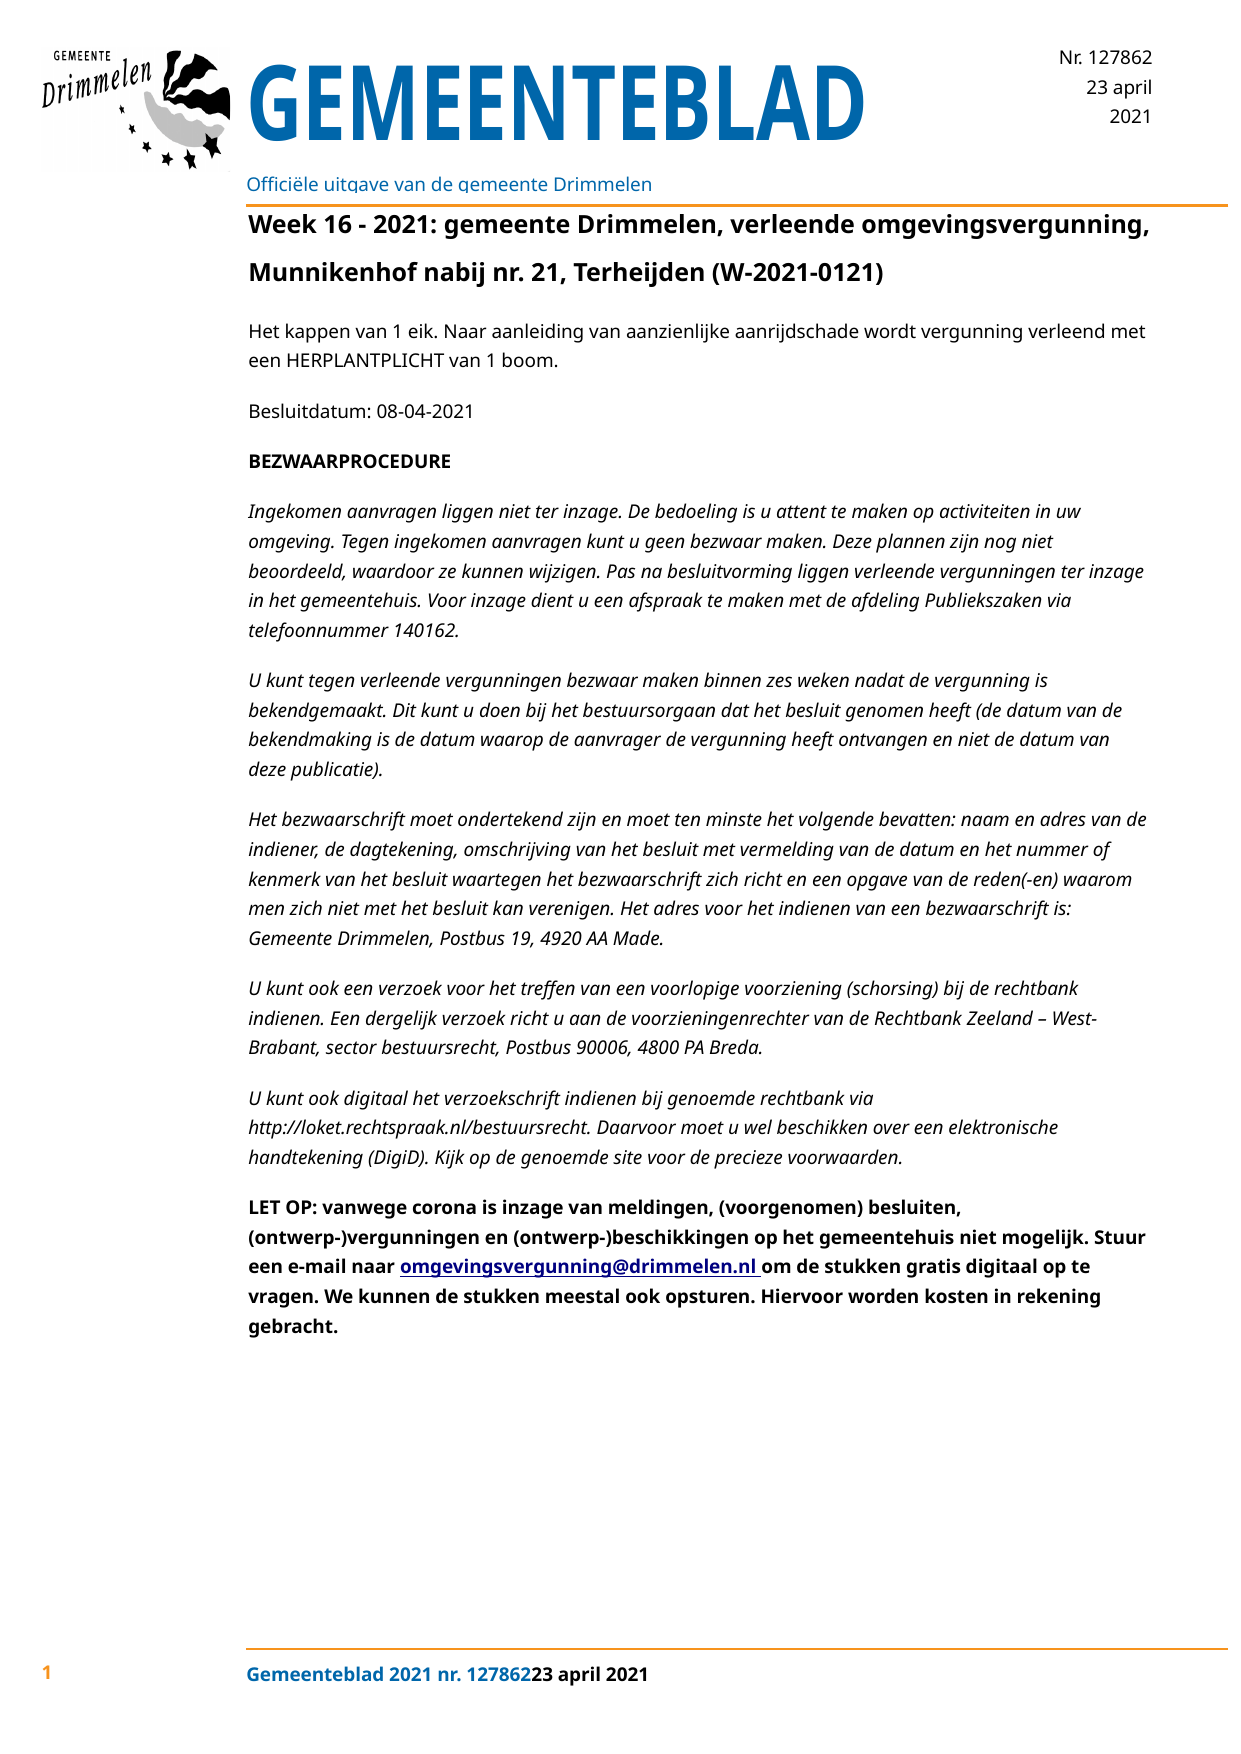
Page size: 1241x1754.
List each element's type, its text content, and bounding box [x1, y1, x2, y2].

picture [41, 47, 231, 172]
text U kunt ook digitaal het verzoekschrift indienen bij genoemde rechtbank via http://loket.rechtspraak.nl/bestuursrecht. Daarvoor moet u wel beschikken over een elektronische handtekening (DigiD). Kijk op de genoemde site voor de precieze voorwaarden. [248, 1085, 1152, 1170]
text BEZWAARPROCEDURE [248, 448, 1152, 474]
text U kunt tegen verleende vergunningen bezwaar maken binnen zes weken nadat de vergunning is bekendgemaakt. Dit kunt u doen bij het bestuursorgaan dat het besluit genomen heeft (de datum van de bekendmaking is de datum waarop de aanvrager de vergunning heeft ontvangen en niet de datum van deze publicatie). [248, 667, 1152, 782]
text Ingekomen aanvragen liggen niet ter inzage. De bedoeling is u attent te maken op activiteiten in uw omgeving. Tegen ingekomen aanvragen kunt u geen bezwaar maken. Deze plannen zijn nog niet beoordeeld, waardoor ze kunnen wijzigen. Pas na besluitvorming liggen verleende vergunningen ter inzage in het gemeentehuis. Voor inzage dient u een afspraak te maken met de afdeling Publiekszaken via telefoonnummer 140162. [248, 499, 1152, 643]
text U kunt ook een verzoek voor het treffen van een voorlopige voorziening (schorsing) bij de rechtbank indienen. Een dergelijk verzoek richt u aan de voorzieningenrechter van de Rechtbank Zeeland – West-Brabant, sector bestuursrecht, Postbus 90006, 4800 PA Breda. [248, 975, 1152, 1060]
text LET OP: vanwege corona is inzage van meldingen, (voorgenomen) besluiten, (ontwerp-)vergunningen en (ontwerp-)beschikkingen op het gemeentehuis niet mogelijk. Stuur een e-mail naar omgevingsvergunning@drimmelen.nl om de stukken gratis digitaal op te vragen. We kunnen de stukken meestal ook opsturen. Hiervoor worden kosten in rekening gebracht. [248, 1194, 1152, 1339]
text Besluitdatum: 08-04-2021 [248, 398, 1152, 424]
text Week 16 - 2021: gemeente Drimmelen, verleende omgevingsvergunning, Munnikenhof nabij nr. 21, Terheijden (W-2021-0121) [248, 207, 1152, 288]
text Het bezwaarschrift moet ondertekend zijn en moet ten minste het volgende bevatten: naam en adres van de indiener, de dagtekening, omschrijving van het besluit met vermelding van de datum en het nummer of kenmerk van het besluit waartegen het bezwaarschrift zich richt en een opgave van de reden(-en) waarom men zich niet met het besluit kan verenigen. Het adres voor het indienen van een bezwaarschrift is: Gemeente Drimmelen, Postbus 19, 4920 AA Made. [248, 807, 1152, 951]
text Het kappen van 1 eik. Naar aanleiding van aanzienlijke aanrijdschade wordt vergunning verleend met een HERPLANTPLICHT van 1 boom. [248, 318, 1152, 373]
